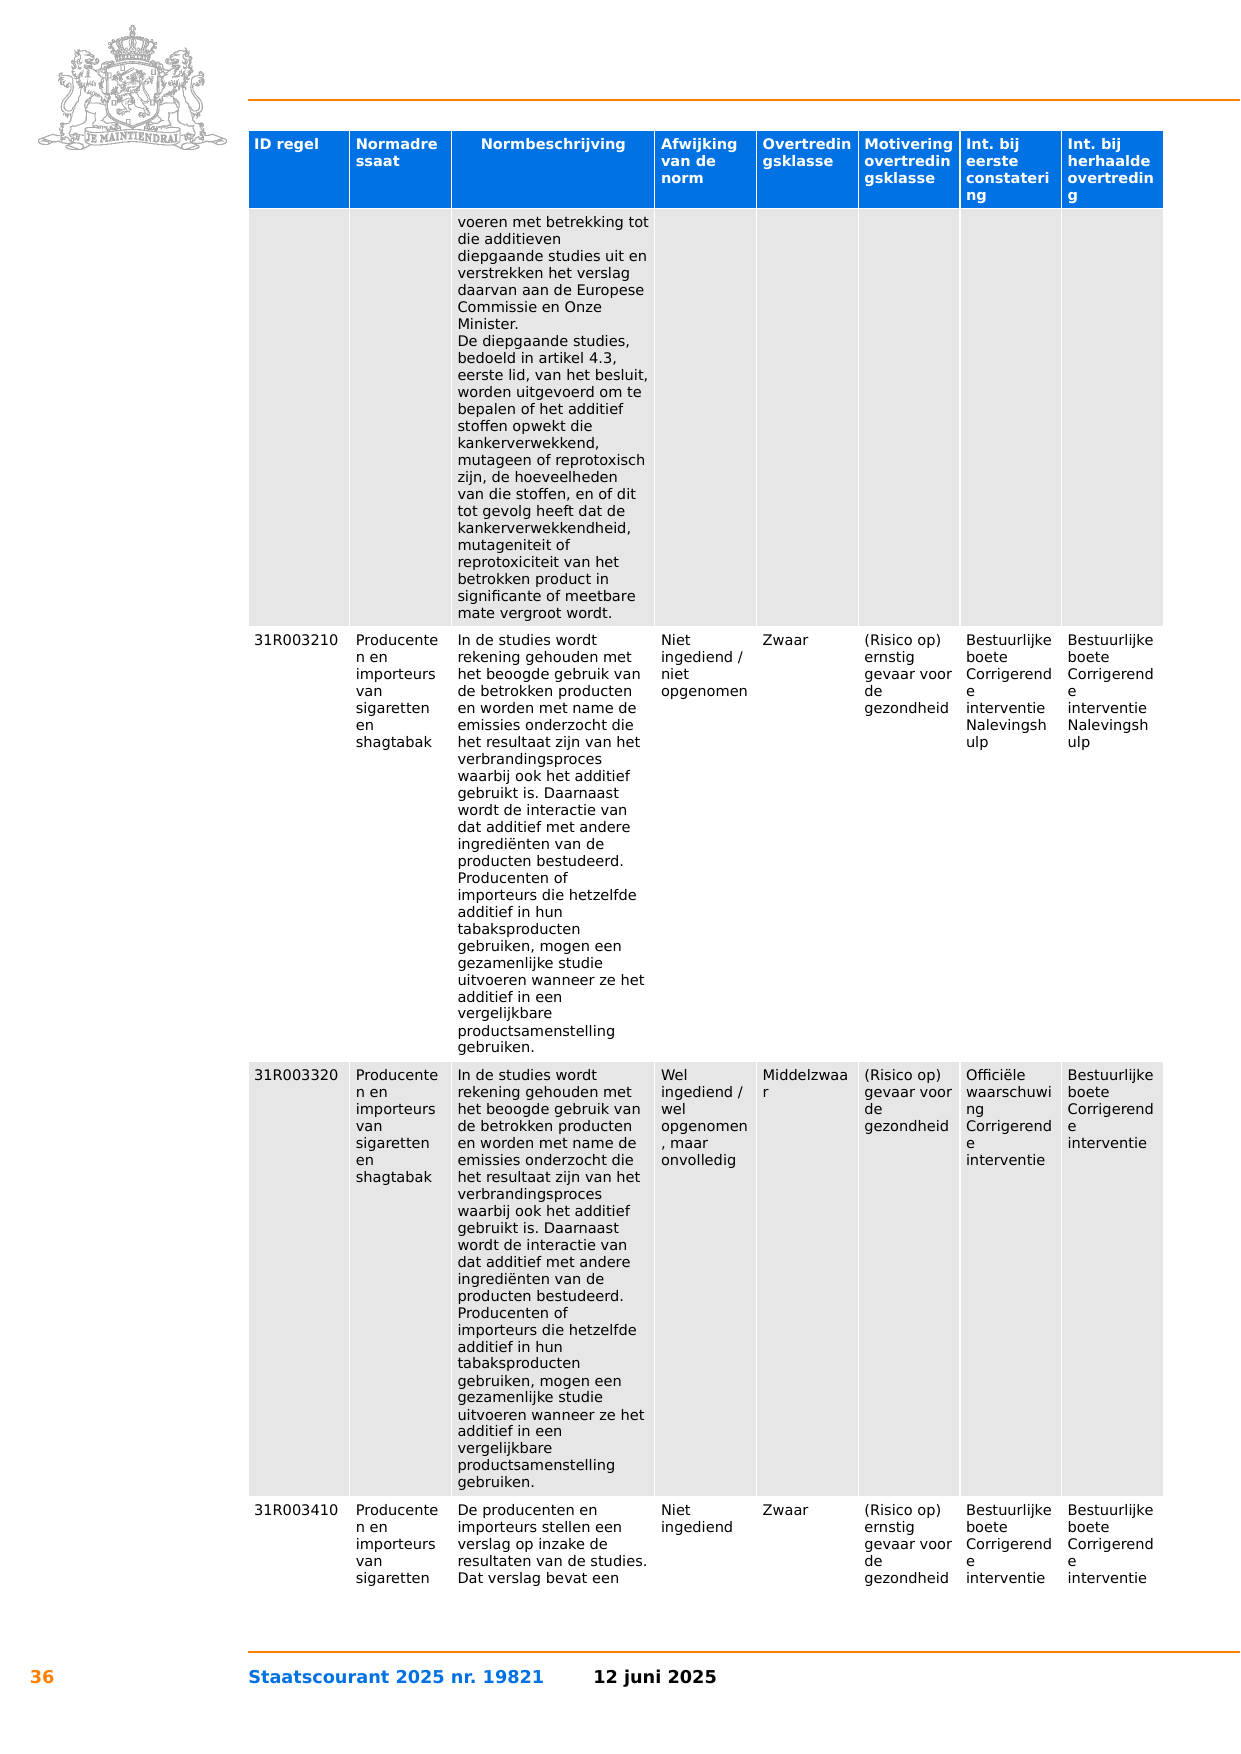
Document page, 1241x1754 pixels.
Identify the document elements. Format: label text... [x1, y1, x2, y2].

table_cell 31R003320 [249, 1062, 349, 1496]
table_cell voeren met betrekking tot die additieven diepgaande studies uit en verstrekken het verslag daarvan aan de Europese Commissie en Onze Minister. De diepgaande studies, bedoeld in artikel 4.3, eerste lid, van het besluit, worden uitgevoerd om te bepalen of het additief stoffen opwekt die kankerverwekkend, mutageen of reprotoxisch zijn, de hoeveelheden van die stoffen, en of dit tot gevolg heeft dat de kankerverwekkendheid, mutageniteit of reprotoxiciteit van het betrokken product in significante of meetbare mate vergroot wordt. [452, 209, 654, 626]
table_cell 31R003210 [249, 627, 349, 1061]
table_header ID regel [249, 131, 349, 208]
table_header Overtredingsklasse [757, 131, 858, 208]
table_cell Niet ingediend [655, 1497, 756, 1591]
table_header Normbeschrijving [452, 131, 654, 208]
table_cell [655, 209, 756, 626]
table_cell Bestuurlijke boete Corrigerende interventie Nalevingshulp [961, 627, 1061, 1061]
table_header Motivering overtredingsklasse [859, 131, 959, 208]
table_cell Officiële waarschuwing Corrigerende interventie [961, 1062, 1061, 1496]
table_cell Zwaar [757, 627, 858, 1061]
table_cell (Risico op) ernstig gevaar voor de gezondheid [859, 1497, 959, 1591]
table_cell 31R003410 [249, 1497, 349, 1591]
table_cell [1062, 209, 1163, 626]
table_cell Bestuurlijke boete Corrigerende interventie [1062, 1062, 1163, 1496]
table_cell Niet ingediend / niet opgenomen [655, 627, 756, 1061]
table_cell [350, 209, 451, 626]
table_cell [757, 209, 858, 626]
table_header Int. bij eerste constatering [961, 131, 1061, 208]
table_cell De producenten en importeurs stellen een verslag op inzake de resultaten van de studies. Dat verslag bevat een [452, 1497, 654, 1591]
table_cell In de studies wordt rekening gehouden met het beoogde gebruik van de betrokken producten en worden met name de emissies onderzocht die het resultaat zijn van het verbrandingsproces waarbij ook het additief gebruikt is. Daarnaast wordt de interactie van dat additief met andere ingrediënten van de producten bestudeerd. Producenten of importeurs die hetzelfde additief in hun tabaksproducten gebruiken, mogen een gezamenlijke studie uitvoeren wanneer ze het additief in een vergelijkbare productsamenstelling gebruiken. [452, 1062, 654, 1496]
table_header Int. bij herhaalde overtreding [1062, 131, 1163, 208]
table_cell Zwaar [757, 1497, 858, 1591]
table_header Normadressaat [350, 131, 451, 208]
table_cell Middelzwaar [757, 1062, 858, 1496]
table_cell (Risico op) ernstig gevaar voor de gezondheid [859, 627, 959, 1061]
table_cell Producenten en importeurs van sigaretten en shagtabak [350, 1062, 451, 1496]
table_cell Bestuurlijke boete Corrigerende interventie [961, 1497, 1061, 1591]
table_cell [961, 209, 1061, 626]
table_cell In de studies wordt rekening gehouden met het beoogde gebruik van de betrokken producten en worden met name de emissies onderzocht die het resultaat zijn van het verbrandingsproces waarbij ook het additief gebruikt is. Daarnaast wordt de interactie van dat additief met andere ingrediënten van de producten bestudeerd. Producenten of importeurs die hetzelfde additief in hun tabaksproducten gebruiken, mogen een gezamenlijke studie uitvoeren wanneer ze het additief in een vergelijkbare productsamenstelling gebruiken. [452, 627, 654, 1061]
table_cell [859, 209, 959, 626]
table_cell [249, 209, 349, 626]
table_cell Bestuurlijke boete Corrigerende interventie Nalevingshulp [1062, 627, 1163, 1061]
table_cell Producenten en importeurs van sigaretten [350, 1497, 451, 1591]
table_cell (Risico op) gevaar voor de gezondheid [859, 1062, 959, 1496]
table_header Afwijking van de norm [655, 131, 756, 208]
table_cell Bestuurlijke boete Corrigerende interventie [1062, 1497, 1163, 1591]
table_cell Wel ingediend / wel opgenomen, maar onvolledig [655, 1062, 756, 1496]
table_cell Producenten en importeurs van sigaretten en shagtabak [350, 627, 451, 1061]
picture [38, 25, 227, 150]
